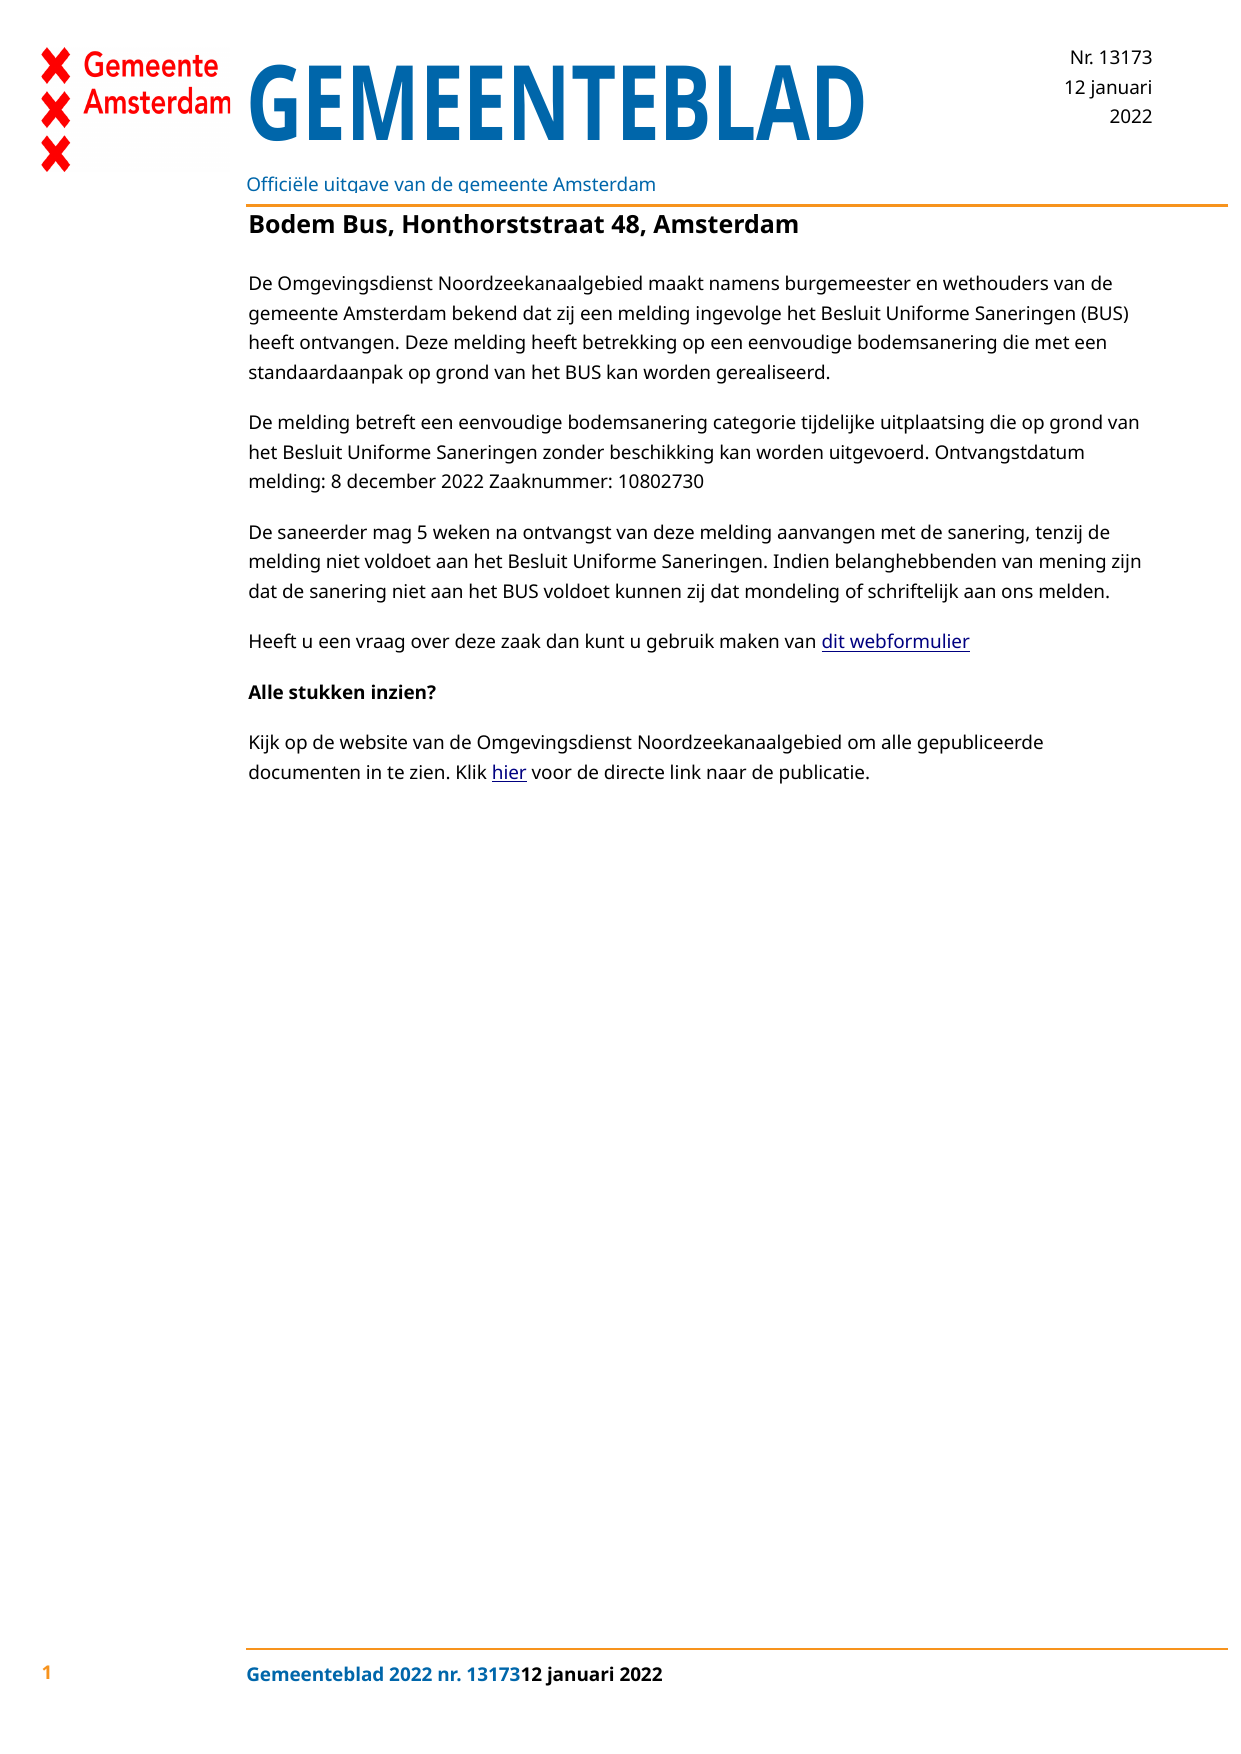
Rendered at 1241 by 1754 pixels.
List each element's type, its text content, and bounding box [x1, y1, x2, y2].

text Kijk op de website van de Omgevingsdienst Noordzeekanaalgebied om alle gepubliceerde documenten in te zien. Klik hier voor de directe link naar de publicatie. [248, 729, 1152, 785]
text De Omgevingsdienst Noordzeekanaalgebied maakt namens burgemeester en wethouders van de gemeente Amsterdam bekend dat zij een melding ingevolge het Besluit Uniforme Saneringen (BUS) heeft ontvangen. Deze melding heeft betrekking op een eenvoudige bodemsanering die met een standaardaanpak op grond van het BUS kan worden gerealiseerd. [248, 270, 1152, 385]
text Heeft u een vraag over deze zaak dan kunt u gebruik maken van dit webformulier [248, 629, 1152, 654]
text Bodem Bus, Honthorststraat 48, Amsterdam [248, 207, 1152, 241]
text De saneerder mag 5 weken na ontvangst van deze melding aanvangen met de sanering, tenzij de melding niet voldoet aan het Besluit Uniforme Saneringen. Indien belanghebbenden van mening zijn dat de sanering niet aan het BUS voldoet kunnen zij dat mondeling of schriftelijk aan ons melden. [248, 519, 1152, 604]
picture [41, 47, 231, 172]
text Alle stukken inzien? [248, 679, 1152, 705]
text De melding betreft een eenvoudige bodemsanering categorie tijdelijke uitplaatsing die op grond van het Besluit Uniforme Saneringen zonder beschikking kan worden uitgevoerd. Ontvangstdatum melding: 8 december 2022 Zaaknummer: 10802730 [248, 409, 1152, 494]
